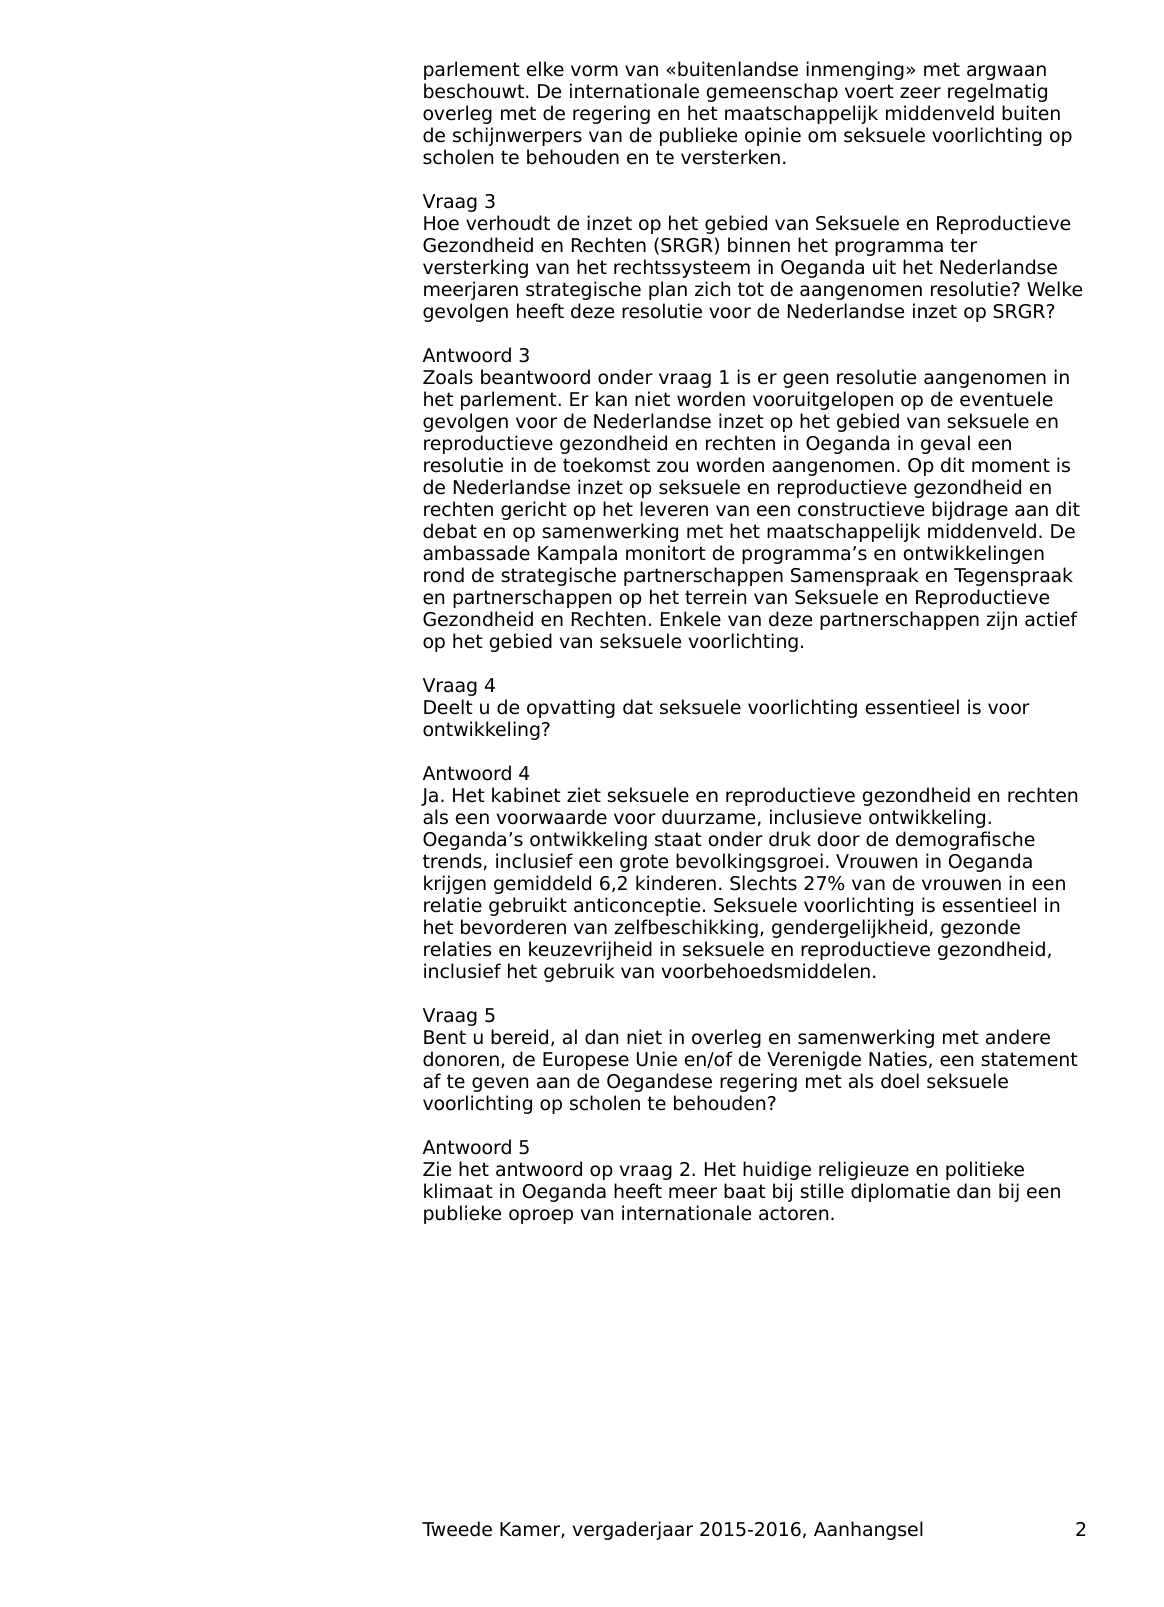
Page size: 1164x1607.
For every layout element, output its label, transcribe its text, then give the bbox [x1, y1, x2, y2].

text Vraag 4 [422, 675, 1087, 697]
text Vraag 5 [422, 1005, 1087, 1027]
text Zie het antwoord op vraag 2. Het huidige religieuze en politieke klimaat in Oeganda heeft meer baat bij stille diplomatie dan bij een publieke oproep van internationale actoren. [422, 1159, 1087, 1225]
text Antwoord 4 [422, 763, 1087, 785]
text Antwoord 5 [422, 1137, 1087, 1159]
text Zoals beantwoord onder vraag 1 is er geen resolutie aangenomen in het parlement. Er kan niet worden vooruitgelopen op de eventuele gevolgen voor de Nederlandse inzet op het gebied van seksuele en reproductieve gezondheid en rechten in Oeganda in geval een resolutie in de toekomst zou worden aangenomen. Op dit moment is de Nederlandse inzet op seksuele en reproductieve gezondheid en rechten gericht op het leveren van een constructieve bijdrage aan dit debat en op samenwerking met het maatschappelijk middenveld. De ambassade Kampala monitort de programma’s en ontwikkelingen rond de strategische partnerschappen Samenspraak en Tegenspraak en partnerschappen op het terrein van Seksuele en Reproductieve Gezondheid en Rechten. Enkele van deze partnerschappen zijn actief op het gebied van seksuele voorlichting. [422, 367, 1087, 653]
text parlement elke vorm van «buitenlandse inmenging» met argwaan beschouwt. De internationale gemeenschap voert zeer regelmatig overleg met de regering en het maatschappelijk middenveld buiten de schijnwerpers van de publieke opinie om seksuele voorlichting op scholen te behouden en te versterken. [422, 59, 1087, 169]
text Antwoord 3 [422, 345, 1087, 367]
text Deelt u de opvatting dat seksuele voorlichting essentieel is voor ontwikkeling? [422, 697, 1087, 741]
text Ja. Het kabinet ziet seksuele en reproductieve gezondheid en rechten als een voorwaarde voor duurzame, inclusieve ontwikkeling. Oeganda’s ontwikkeling staat onder druk door de demografische trends, inclusief een grote bevolkingsgroei. Vrouwen in Oeganda krijgen gemiddeld 6,2 kinderen. Slechts 27% van de vrouwen in een relatie gebruikt anticonceptie. Seksuele voorlichting is essentieel in het bevorderen van zelfbeschikking, gendergelijkheid, gezonde relaties en keuzevrijheid in seksuele en reproductieve gezondheid, inclusief het gebruik van voorbehoedsmiddelen. [422, 785, 1087, 983]
text Hoe verhoudt de inzet op het gebied van Seksuele en Reproductieve Gezondheid en Rechten (SRGR) binnen het programma ter versterking van het rechtssysteem in Oeganda uit het Nederlandse meerjaren strategische plan zich tot de aangenomen resolutie? Welke gevolgen heeft deze resolutie voor de Nederlandse inzet op SRGR? [422, 213, 1087, 323]
text Vraag 3 [422, 191, 1087, 213]
text Bent u bereid, al dan niet in overleg en samenwerking met andere donoren, de Europese Unie en/of de Verenigde Naties, een statement af te geven aan de Oegandese regering met als doel seksuele voorlichting op scholen te behouden? [422, 1027, 1087, 1115]
